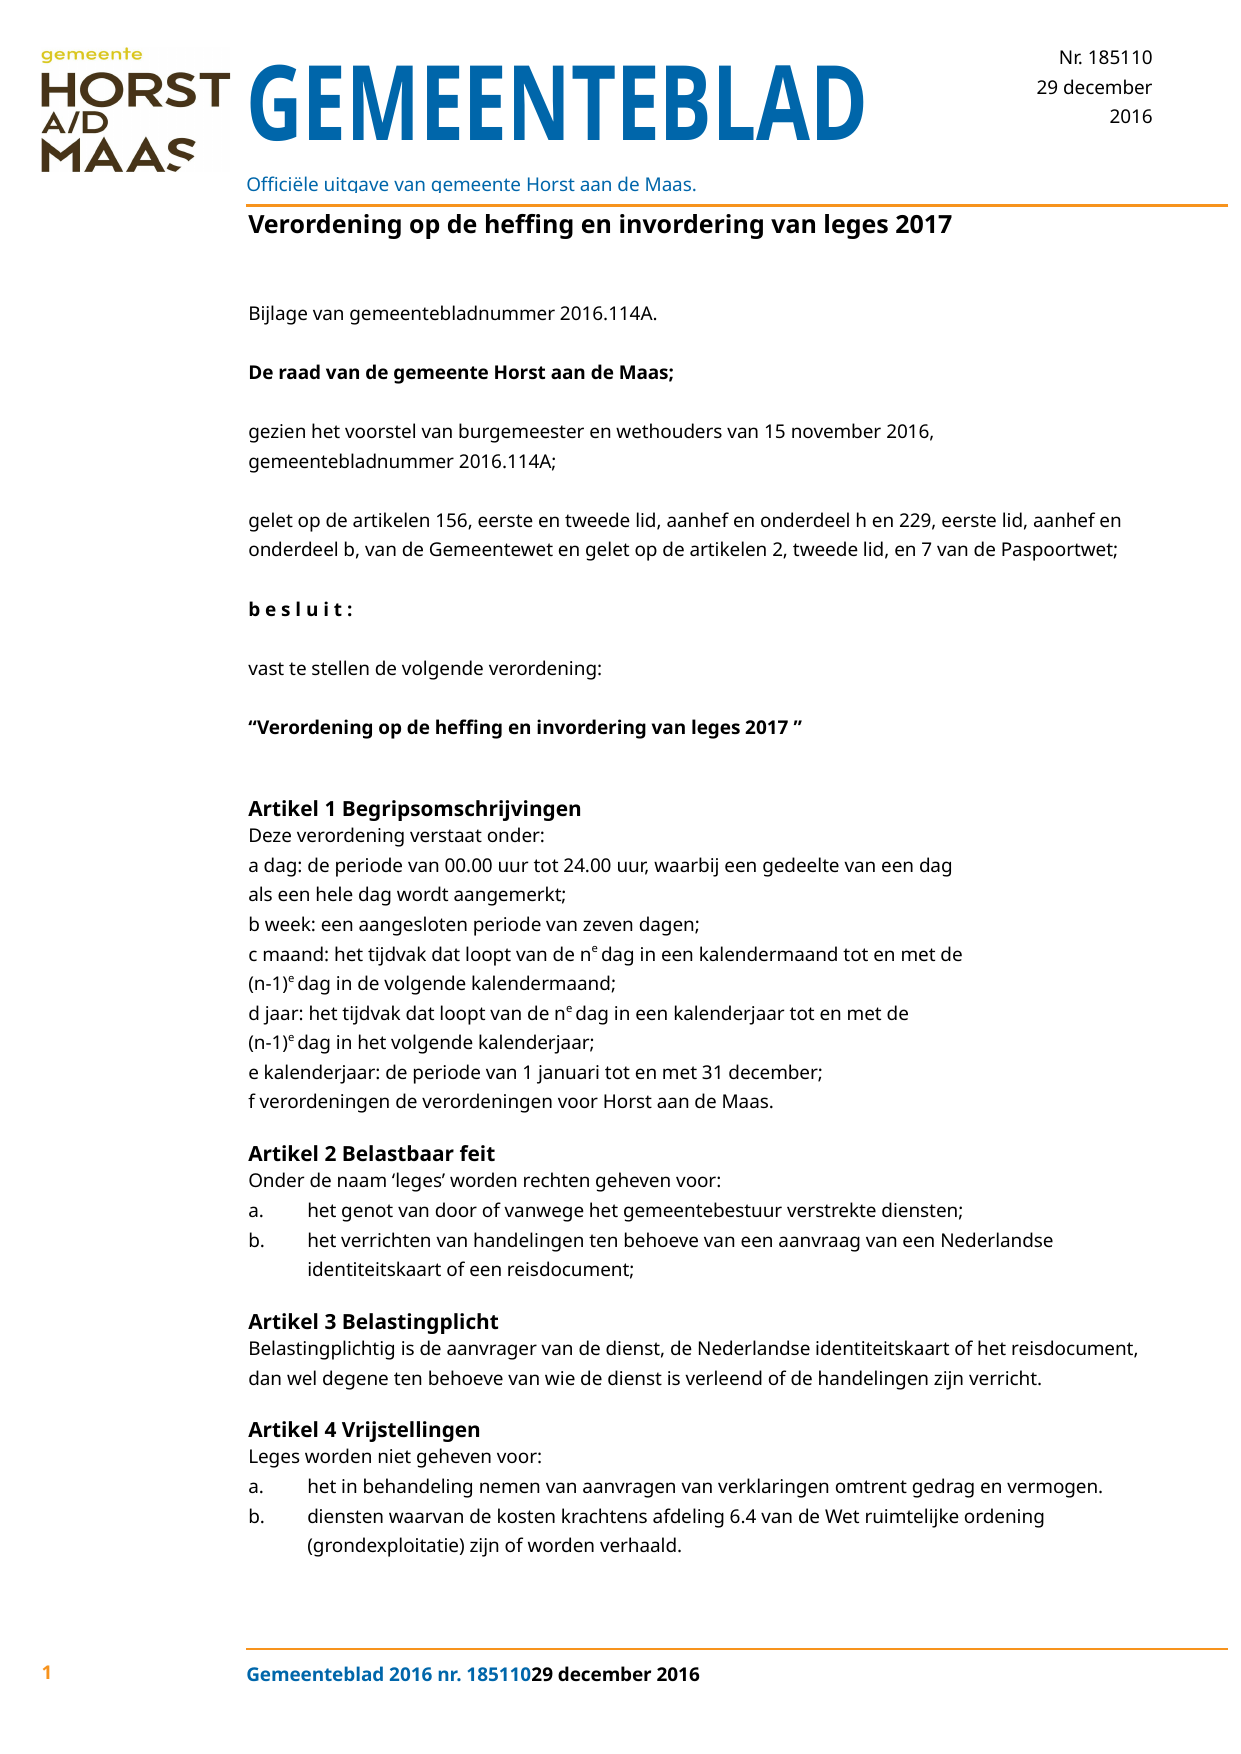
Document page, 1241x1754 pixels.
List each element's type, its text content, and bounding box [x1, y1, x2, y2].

text vast te stellen de volgende verordening: [248, 655, 1152, 681]
list het in behandeling nemen van aanvragen van verklaringen omtrent gedrag en vermogen. [248, 1473, 1152, 1499]
text “Verordening op de heffing en invordering van leges 2017 ” [248, 714, 1152, 740]
text als een hele dag wordt aangemerkt; [248, 882, 1152, 907]
text f verordeningen de verordeningen voor Horst aan de Maas. [248, 1089, 1152, 1114]
text (n-1)e dag in het volgende kalenderjaar; [248, 1029, 1152, 1055]
list het verrichten van handelingen ten behoeve van een aanvraag van een Nederlandse identiteitskaart of een reisdocument; [248, 1227, 1152, 1282]
text Leges worden niet geheven voor: [248, 1444, 1152, 1469]
text a dag: de periode van 00.00 uur tot 24.00 uur, waarbij een gedeelte van een dag [248, 852, 1152, 878]
text gezien het voorstel van burgemeester en wethouders van 15 november 2016, gemeentebladnummer 2016.114A; [248, 418, 1152, 473]
text b e s l u i t : [248, 596, 1152, 621]
text b week: een aangesloten periode van zeven dagen; [248, 911, 1152, 937]
text e kalenderjaar: de periode van 1 januari tot en met 31 december; [248, 1059, 1152, 1085]
text gelet op de artikelen 156, eerste en tweede lid, aanhef en onderdeel h en 229, eerste lid, aanhef en onderdeel b, van de Gemeentewet en gelet op de artikelen 2, tweede lid, en 7 van de Paspoortwet; [248, 507, 1152, 562]
text d jaar: het tijdvak dat loopt van de ne dag in een kalenderjaar tot en met de [248, 1000, 1152, 1026]
text Onder de naam ‘leges’ worden rechten geheven voor: [248, 1168, 1152, 1193]
list het genot van door of vanwege het gemeentebestuur verstrekte diensten; [248, 1197, 1152, 1223]
picture [41, 47, 231, 172]
text Bijlage van gemeentebladnummer 2016.114A. [248, 300, 1152, 326]
text Artikel 4 Vrijstellingen [248, 1415, 1152, 1444]
text Belastingplichtig is de aanvrager van de dienst, de Nederlandse identiteitskaart of het reisdocument, dan wel degene ten behoeve van wie de dienst is verleend of de handelingen zijn verricht. [248, 1335, 1152, 1391]
list diensten waarvan de kosten krachtens afdeling 6.4 van de Wet ruimtelijke ordening (grondexploitatie) zijn of worden verhaald. [248, 1503, 1152, 1558]
text c maand: het tijdvak dat loopt van de ne dag in een kalendermaand tot en met de [248, 941, 1152, 967]
text Verordening op de heffing en invordering van leges 2017 [248, 207, 1152, 241]
text Artikel 2 Belastbaar feit [248, 1139, 1152, 1168]
text Artikel 3 Belastingplicht [248, 1307, 1152, 1335]
text Artikel 1 Begripsomschrijvingen [248, 794, 1152, 822]
text De raad van de gemeente Horst aan de Maas; [248, 359, 1152, 385]
text (n-1)e dag in de volgende kalendermaand; [248, 970, 1152, 996]
text Deze verordening verstaat onder: [248, 822, 1152, 848]
